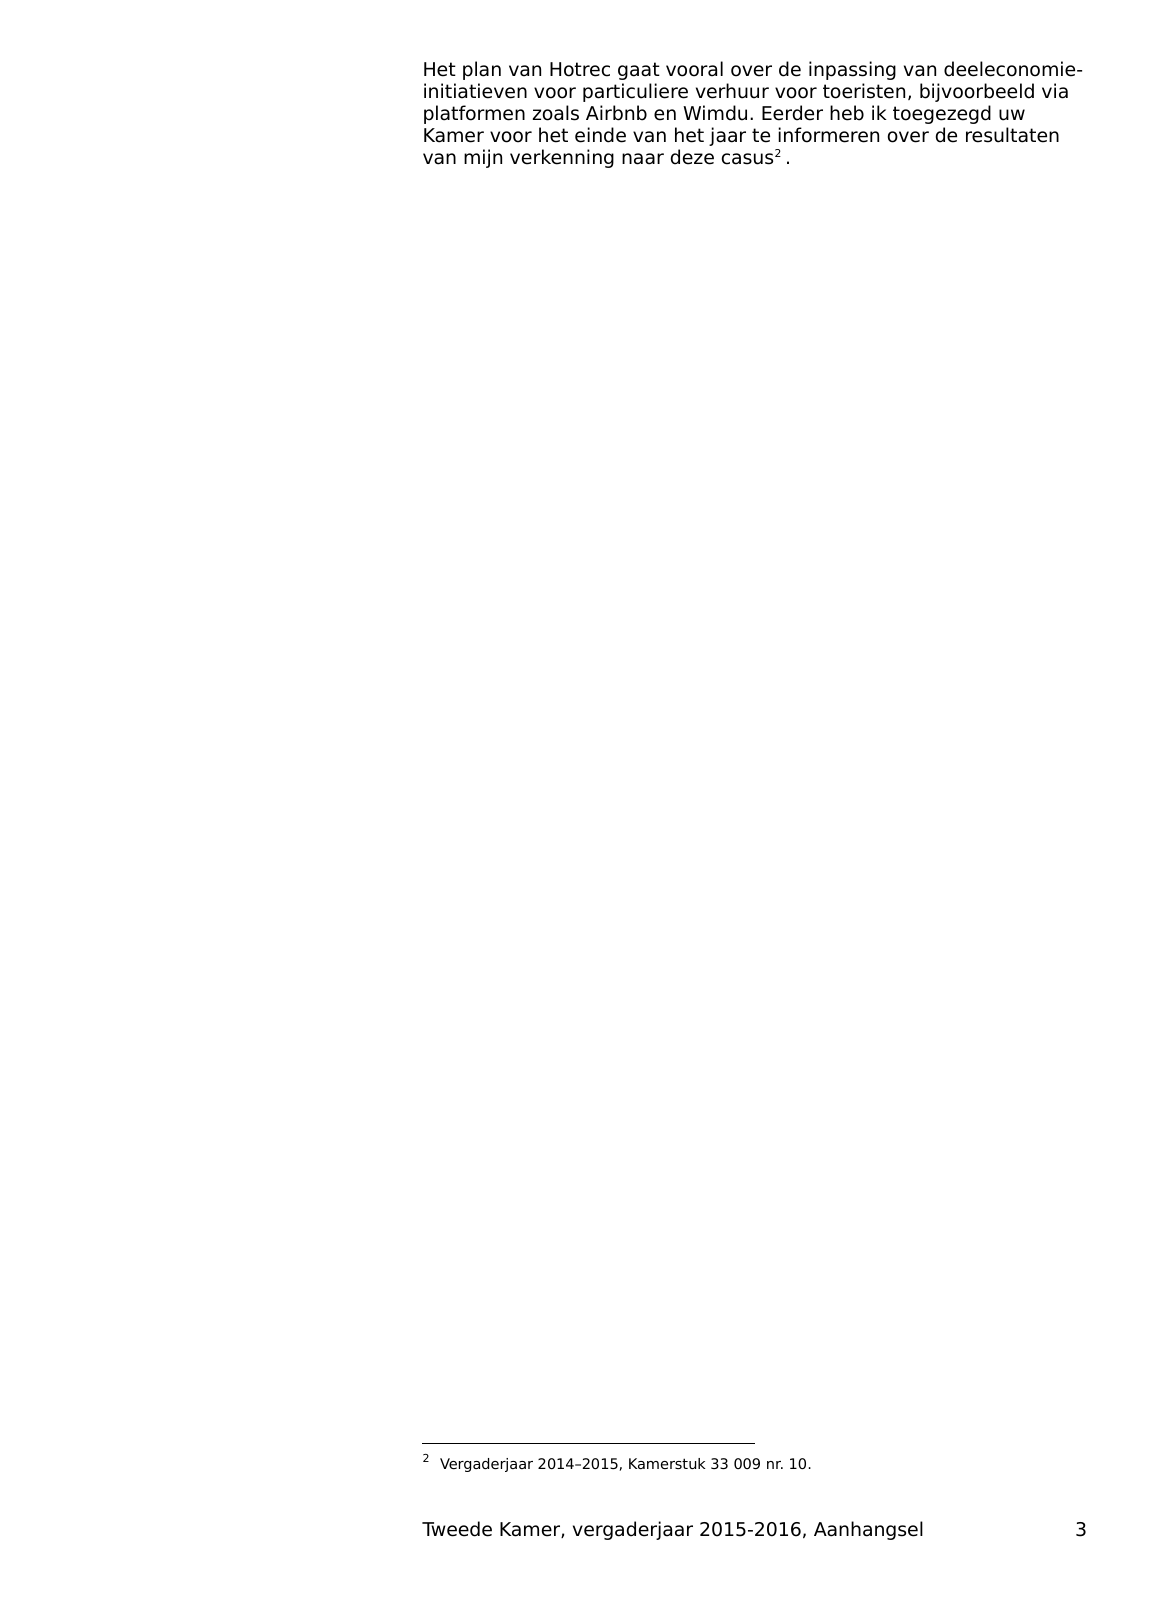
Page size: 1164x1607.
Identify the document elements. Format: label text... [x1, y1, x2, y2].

text Vergaderjaar 2014–2015, Kamerstuk 33 009 nr. 10. [422, 1452, 1087, 1474]
text Het plan van Hotrec gaat vooral over de inpassing van deeleconomie-initiatieven voor particuliere verhuur voor toeristen, bijvoorbeeld via platformen zoals Airbnb en Wimdu. Eerder heb ik toegezegd uw Kamer voor het einde van het jaar te informeren over de resultaten van mijn verkenning naar deze casus. [422, 59, 1087, 169]
